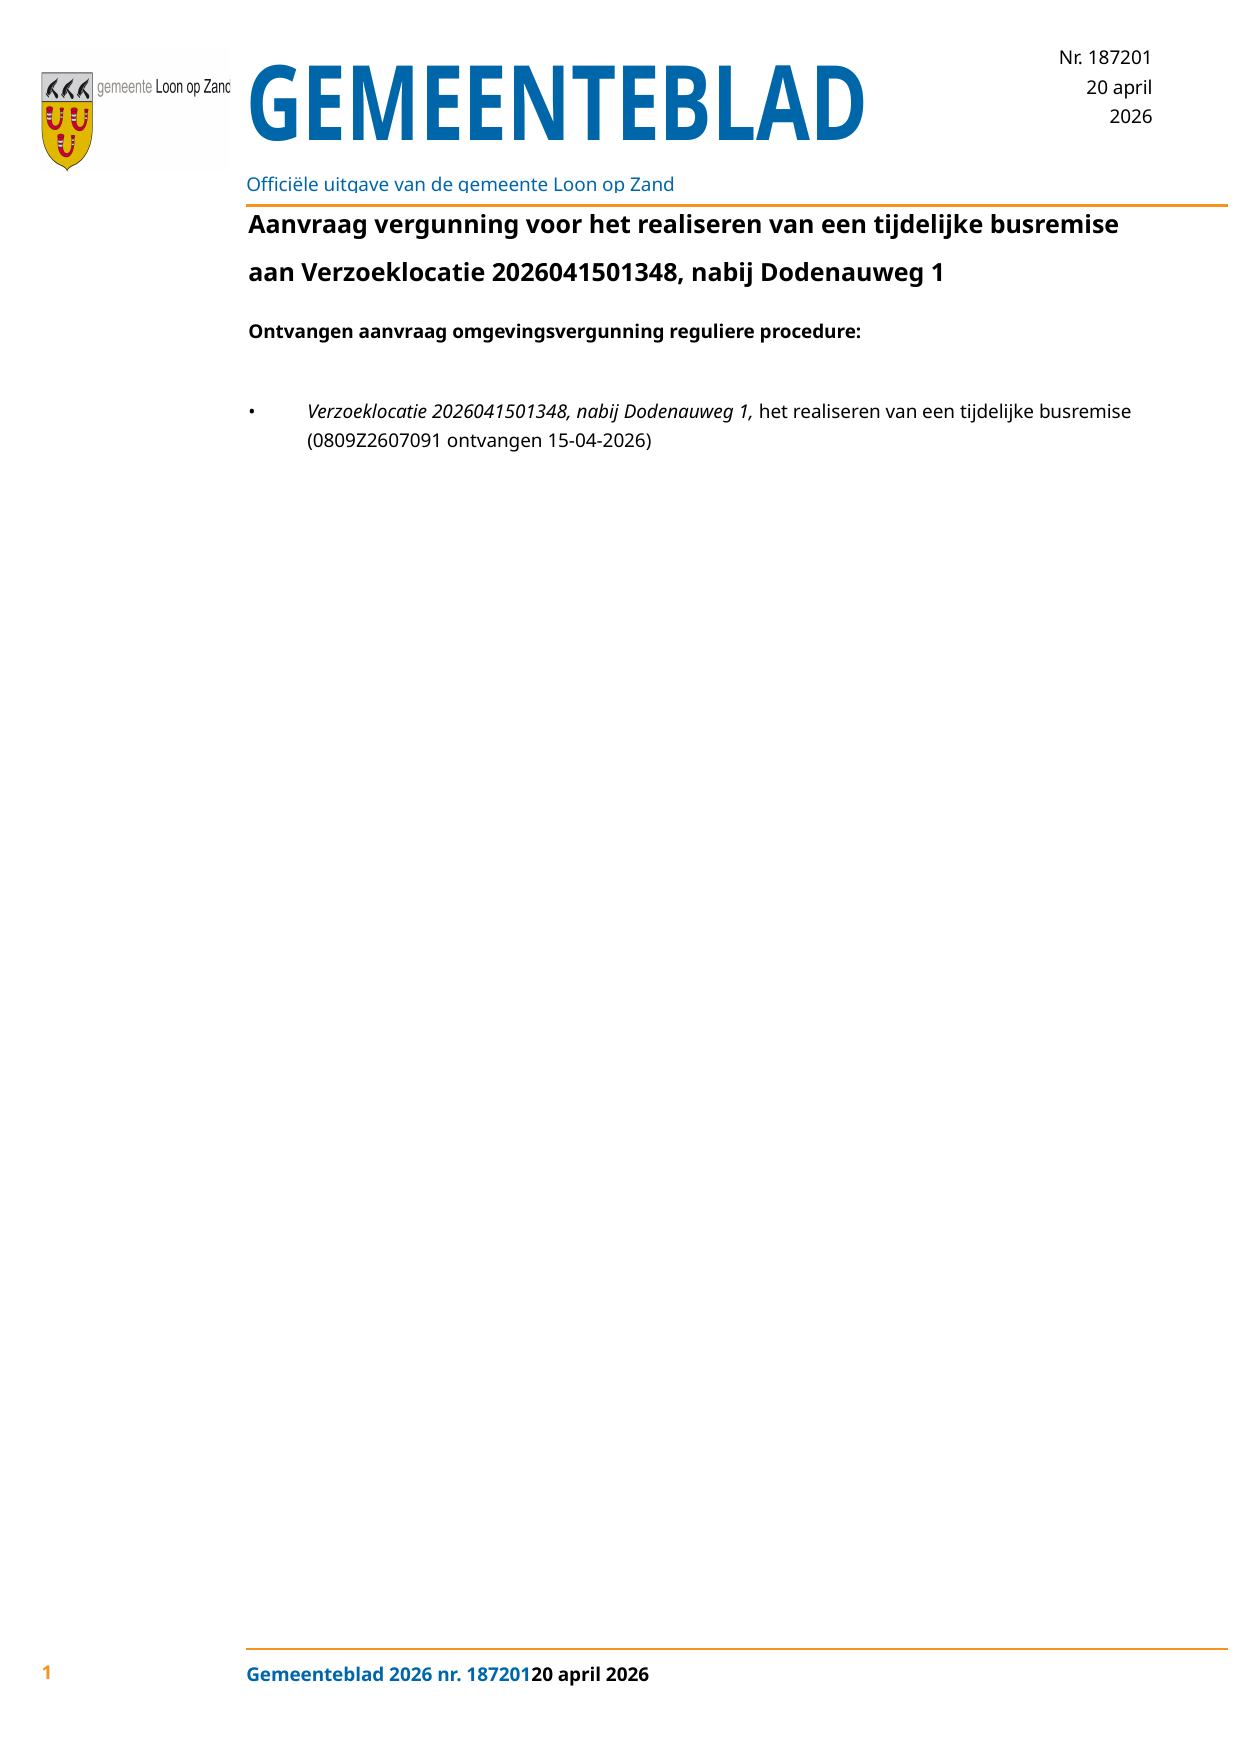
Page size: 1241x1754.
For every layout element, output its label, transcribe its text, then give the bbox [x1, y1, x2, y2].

text Ontvangen aanvraag omgevingsvergunning reguliere procedure: [248, 318, 1152, 344]
text Aanvraag vergunning voor het realiseren van een tijdelijke busremise aan Verzoeklocatie 2026041501348, nabij Dodenauweg 1 [248, 207, 1152, 288]
list Verzoeklocatie 2026041501348, nabij Dodenauweg 1, het realiseren van een tijdelijke busremise (0809Z2607091 ontvangen 15-04-2026) [248, 398, 1152, 453]
picture [41, 47, 231, 172]
